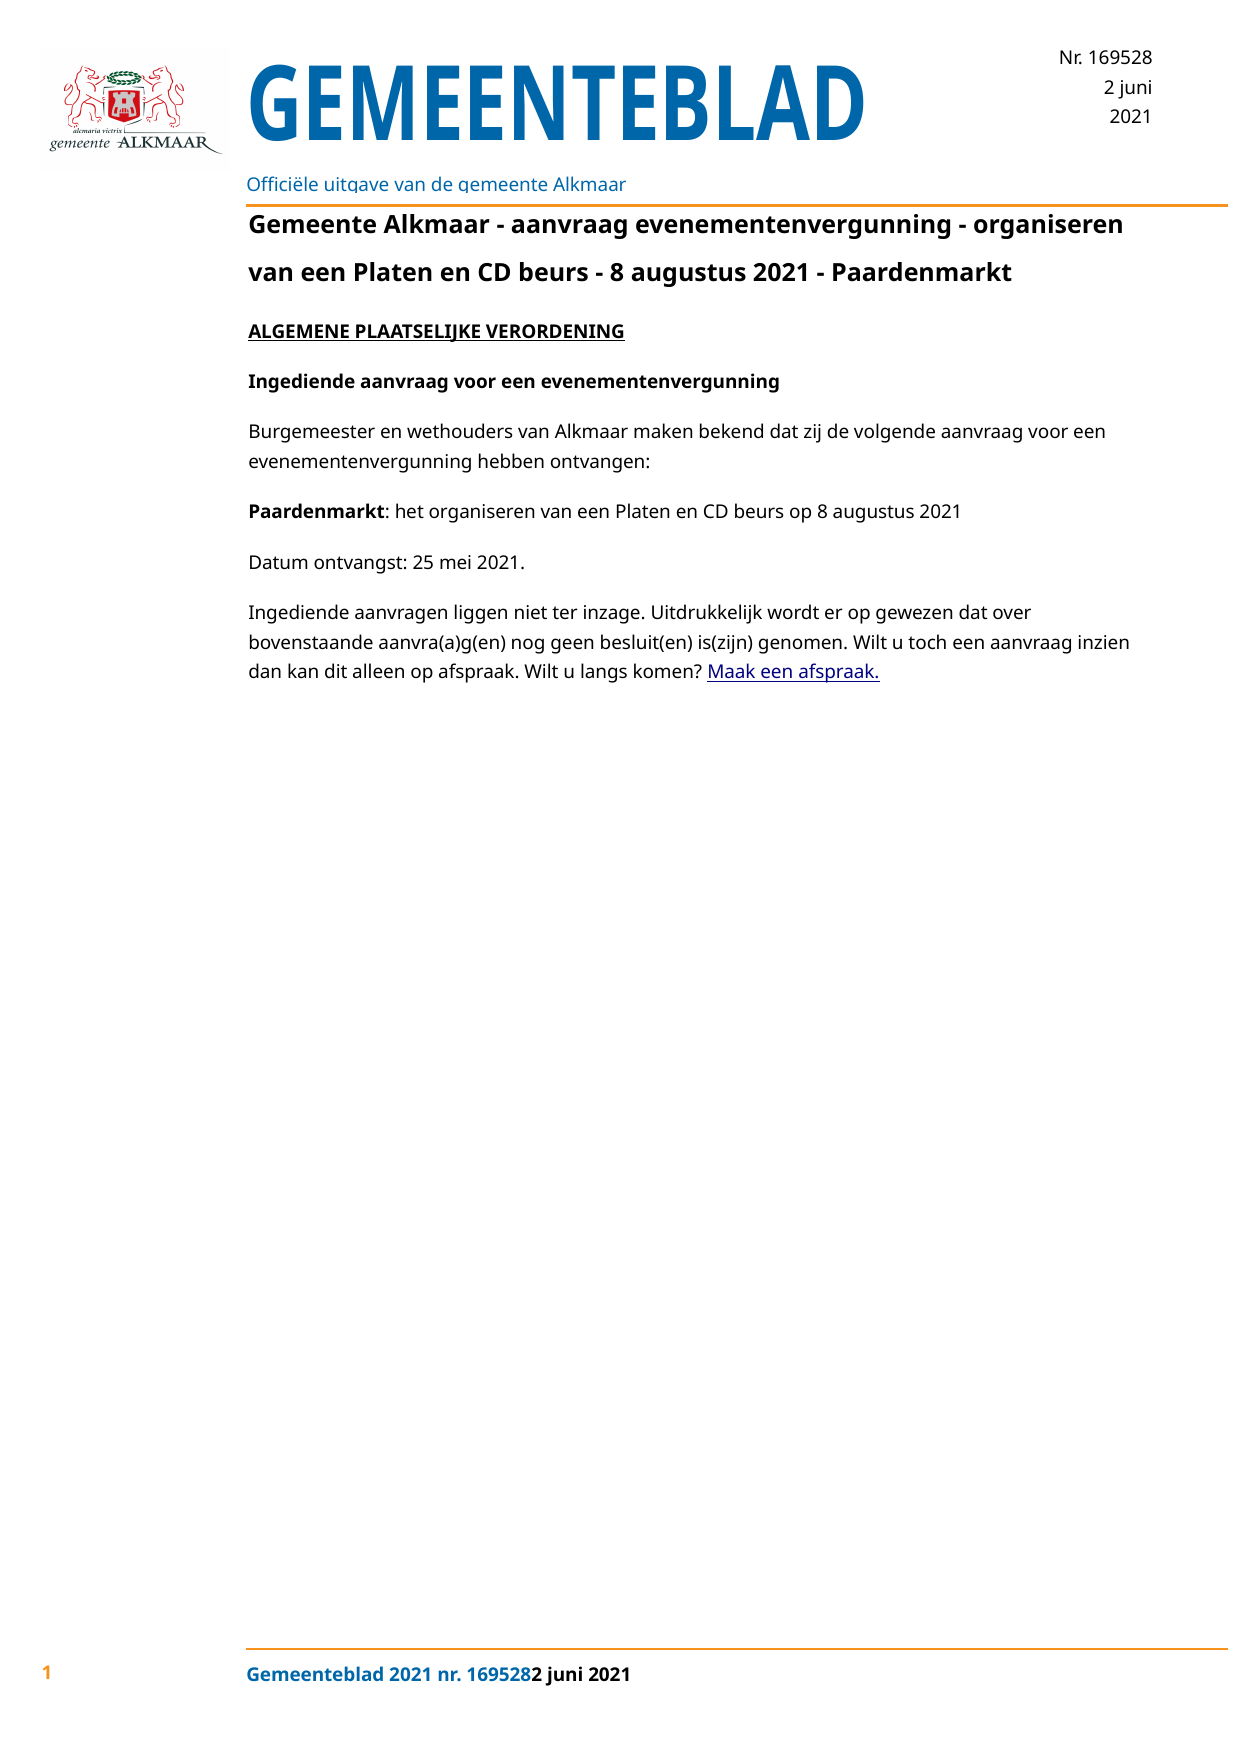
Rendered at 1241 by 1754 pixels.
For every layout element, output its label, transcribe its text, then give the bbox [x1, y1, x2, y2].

text Burgemeester en wethouders van Alkmaar maken bekend dat zij de volgende aanvraag voor een evenementenvergunning hebben ontvangen: [248, 419, 1152, 474]
text Datum ontvangst: 25 mei 2021. [248, 549, 1152, 575]
text Ingediende aanvraag voor een evenementenvergunning [248, 368, 1152, 394]
text Gemeente Alkmaar - aanvraag evenementenvergunning - organiseren van een Platen en CD beurs - 8 augustus 2021 - Paardenmarkt [248, 207, 1152, 288]
text Ingediende aanvragen liggen niet ter inzage. Uitdrukkelijk wordt er op gewezen dat over bovenstaande aanvra(a)g(en) nog geen besluit(en) is(zijn) genomen. Wilt u toch een aanvraag inzien dan kan dit alleen op afspraak. Wilt u langs komen? Maak een afspraak. [248, 599, 1152, 684]
text ALGEMENE PLAATSELIJKE VERORDENING [248, 318, 1152, 344]
text Paardenmarkt: het organiseren van een Platen en CD beurs op 8 augustus 2021 [248, 499, 1152, 524]
picture [41, 47, 231, 172]
